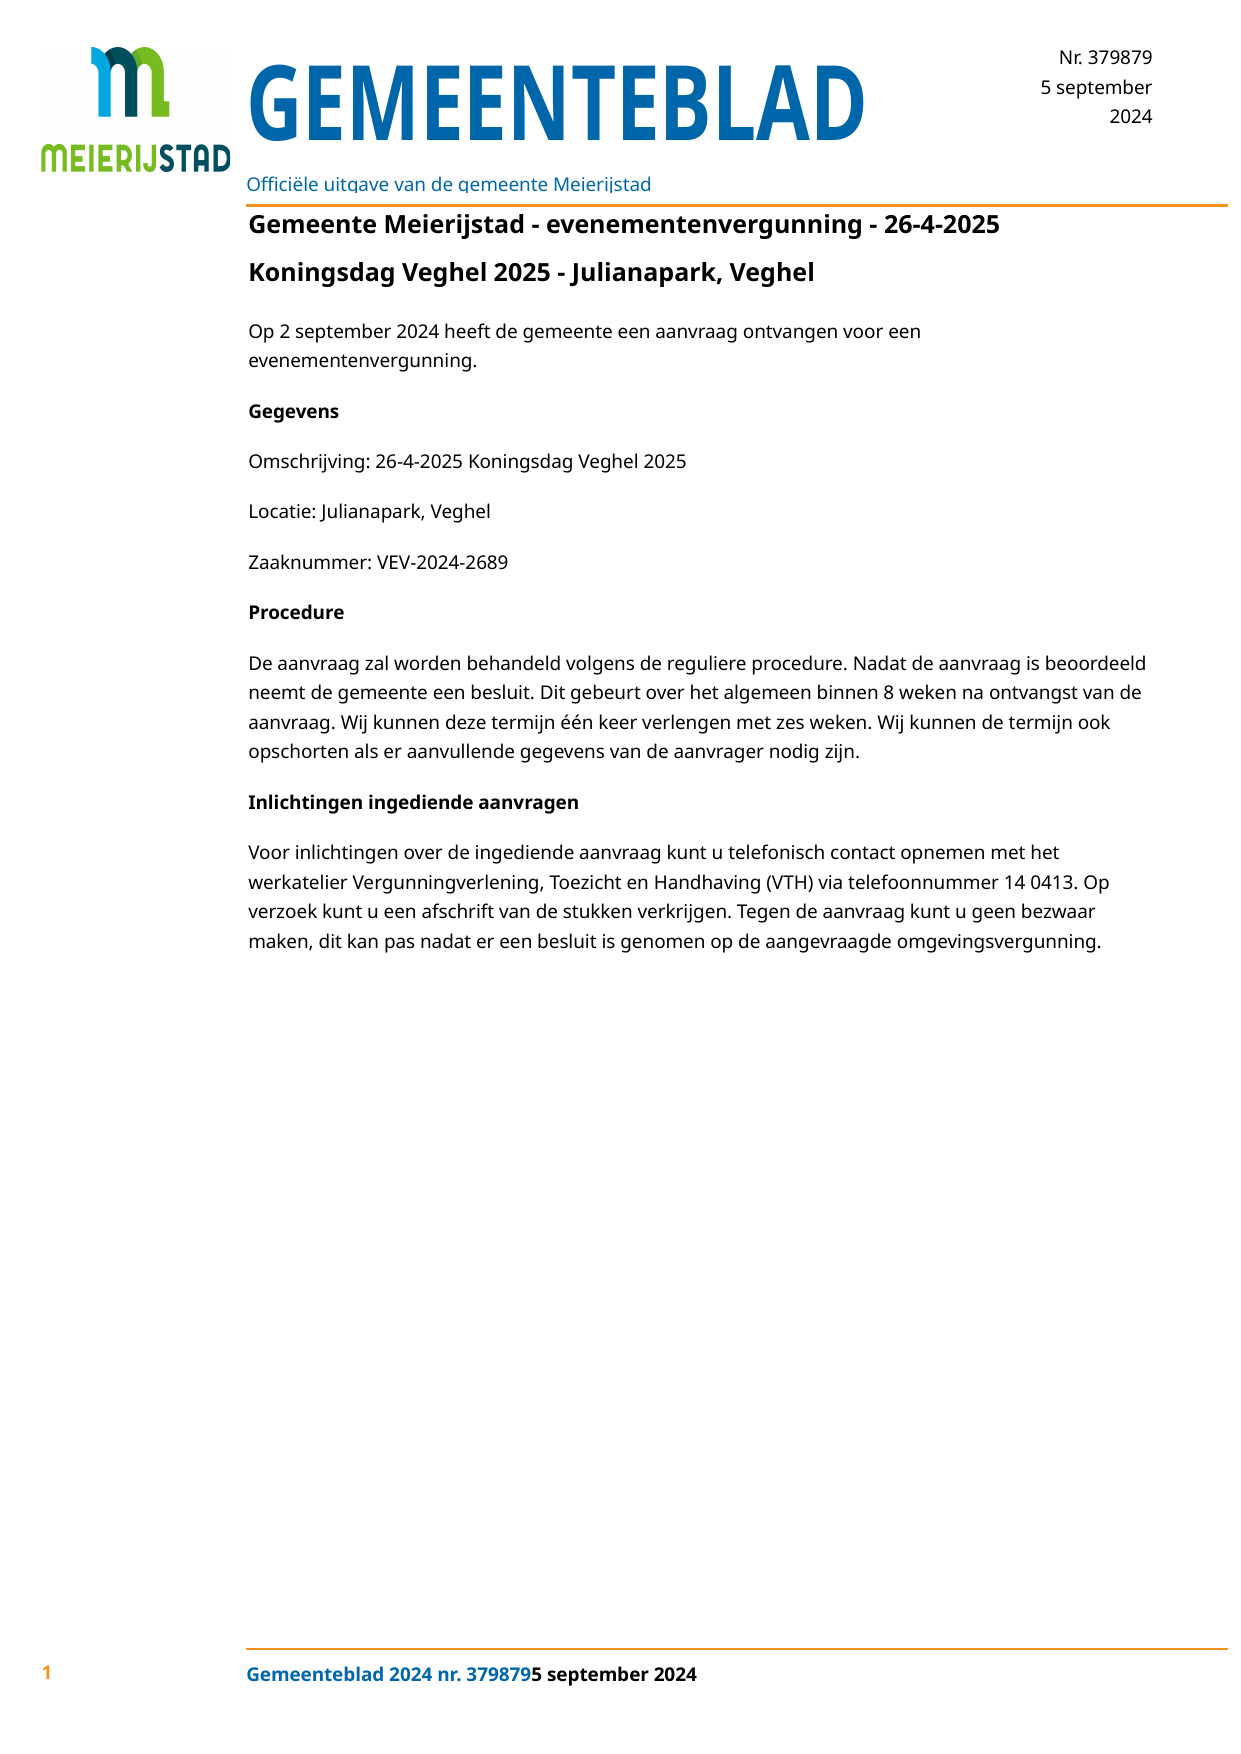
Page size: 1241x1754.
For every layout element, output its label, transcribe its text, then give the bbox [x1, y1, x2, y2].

text Gegevens [248, 398, 1152, 424]
text Zaaknummer: VEV-2024-2689 [248, 549, 1152, 575]
text Locatie: Julianapark, Veghel [248, 499, 1152, 524]
text Op 2 september 2024 heeft de gemeente een aanvraag ontvangen voor een evenementenvergunning. [248, 318, 1152, 373]
picture [41, 47, 231, 172]
text Omschrijving: 26-4-2025 Koningsdag Veghel 2025 [248, 448, 1152, 474]
text Gemeente Meierijstad - evenementenvergunning - 26-4-2025 Koningsdag Veghel 2025 - Julianapark, Veghel [248, 207, 1152, 288]
text Procedure [248, 599, 1152, 625]
text Inlichtingen ingediende aanvragen [248, 789, 1152, 815]
text Voor inlichtingen over de ingediende aanvraag kunt u telefonisch contact opnemen met het werkatelier Vergunningverlening, Toezicht en Handhaving (VTH) via telefoonnummer 14 0413. Op verzoek kunt u een afschrift van de stukken verkrijgen. Tegen de aanvraag kunt u geen bezwaar maken, dit kan pas nadat er een besluit is genomen op de aangevraagde omgevingsvergunning. [248, 839, 1152, 954]
text De aanvraag zal worden behandeld volgens de reguliere procedure. Nadat de aanvraag is beoordeeld neemt de gemeente een besluit. Dit gebeurt over het algemeen binnen 8 weken na ontvangst van de aanvraag. Wij kunnen deze termijn één keer verlengen met zes weken. Wij kunnen de termijn ook opschorten als er aanvullende gegevens van de aanvrager nodig zijn. [248, 650, 1152, 764]
